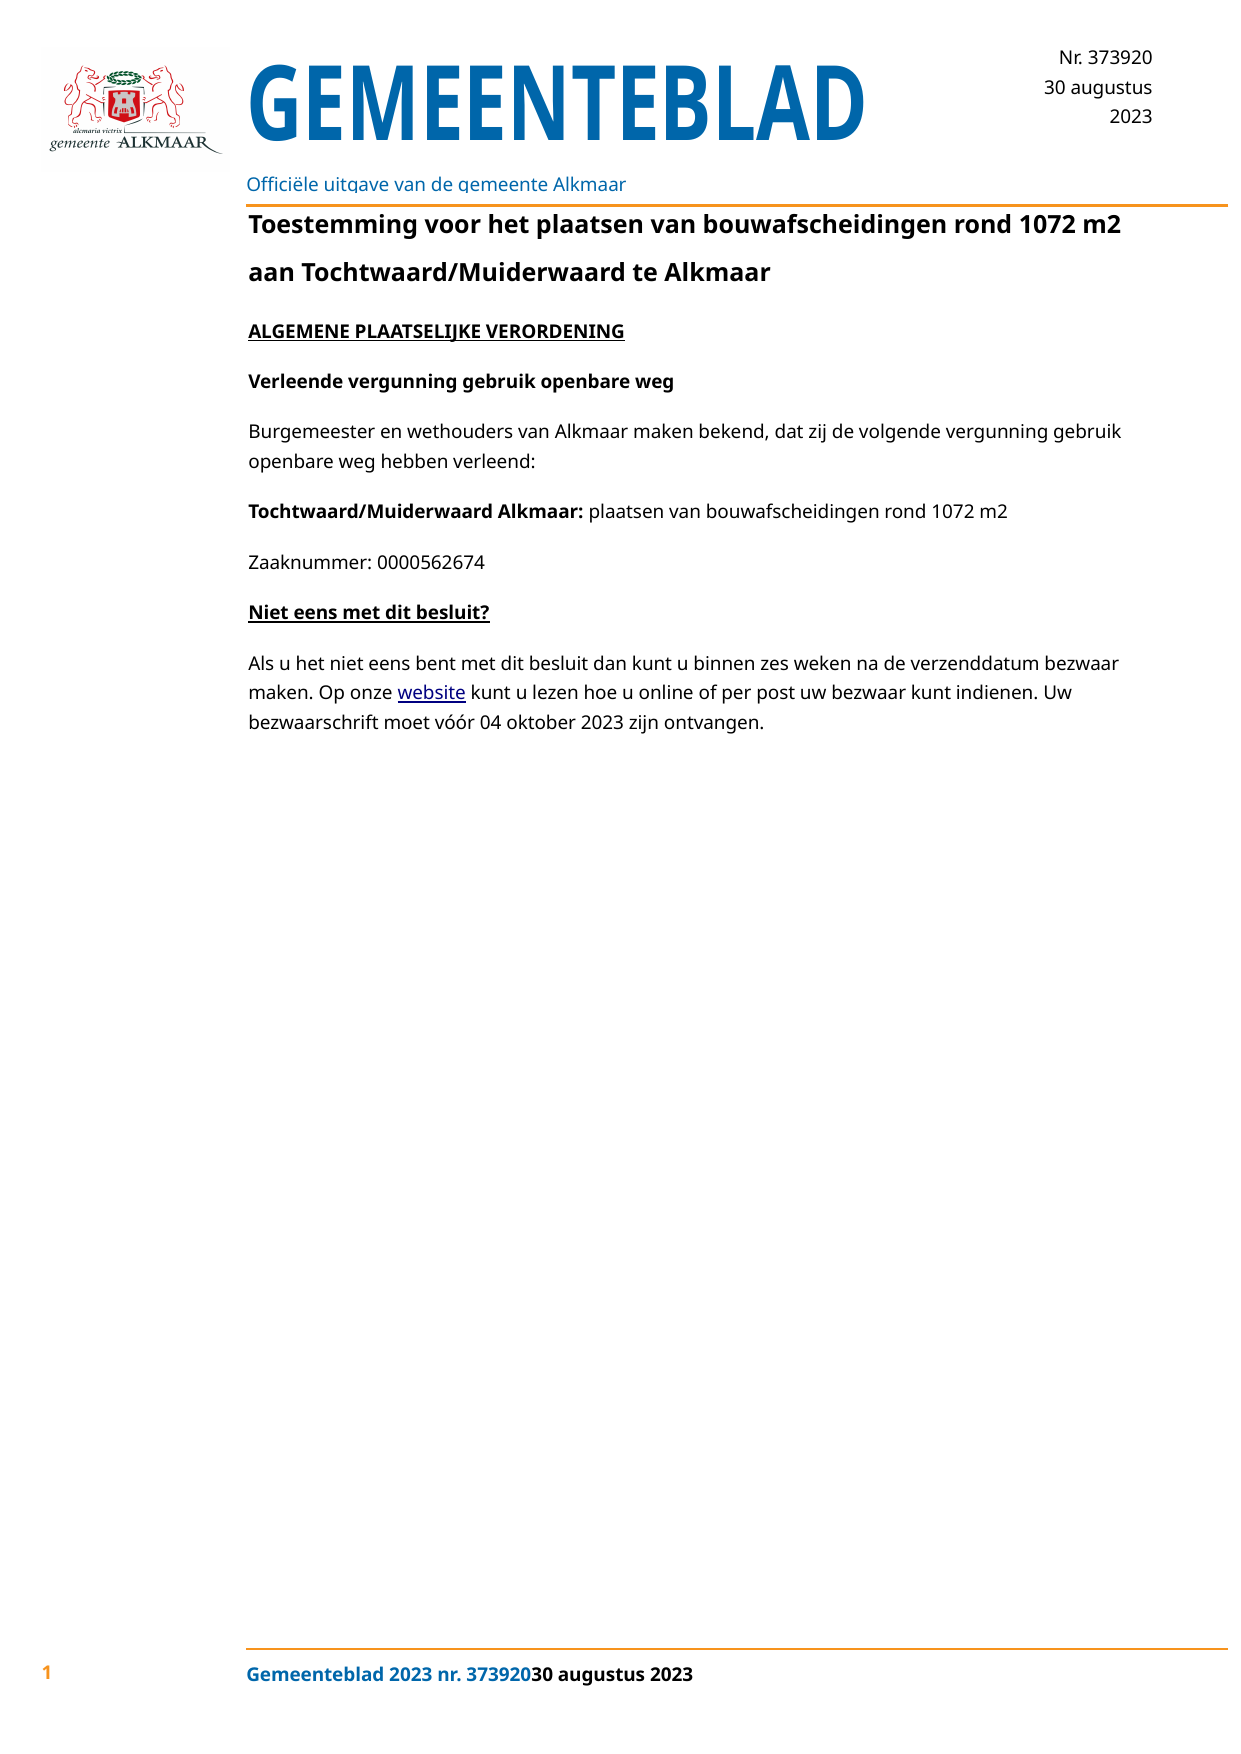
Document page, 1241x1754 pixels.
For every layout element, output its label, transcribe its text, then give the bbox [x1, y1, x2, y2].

text Toestemming voor het plaatsen van bouwafscheidingen rond 1072 m2 aan Tochtwaard/Muiderwaard te Alkmaar [248, 207, 1152, 288]
picture [41, 47, 231, 172]
text Verleende vergunning gebruik openbare weg [248, 368, 1152, 394]
text Tochtwaard/Muiderwaard Alkmaar: plaatsen van bouwafscheidingen rond 1072 m2 [248, 499, 1152, 524]
text Als u het niet eens bent met dit besluit dan kunt u binnen zes weken na de verzenddatum bezwaar maken. Op onze website kunt u lezen hoe u online of per post uw bezwaar kunt indienen. Uw bezwaarschrift moet vóór 04 oktober 2023 zijn ontvangen. [248, 650, 1152, 735]
text ALGEMENE PLAATSELIJKE VERORDENING [248, 318, 1152, 344]
text Burgemeester en wethouders van Alkmaar maken bekend, dat zij de volgende vergunning gebruik openbare weg hebben verleend: [248, 419, 1152, 474]
text Niet eens met dit besluit? [248, 599, 1152, 625]
text Zaaknummer: 0000562674 [248, 549, 1152, 575]
